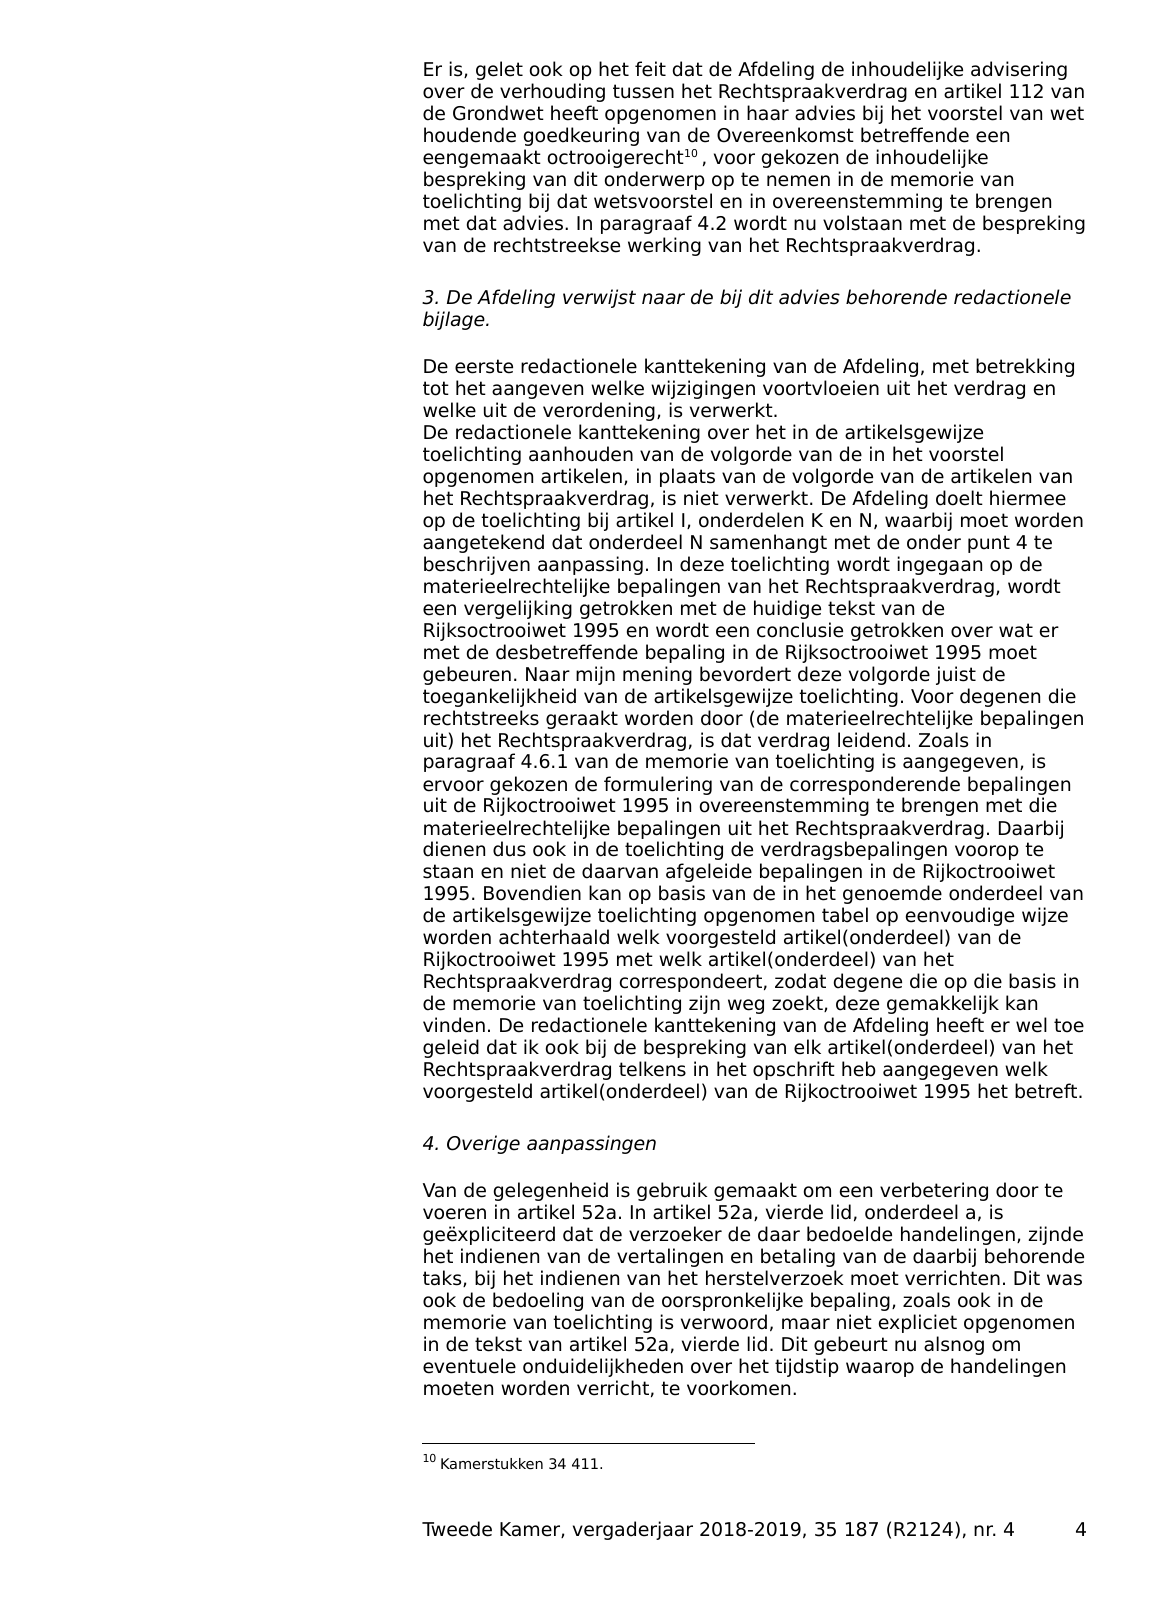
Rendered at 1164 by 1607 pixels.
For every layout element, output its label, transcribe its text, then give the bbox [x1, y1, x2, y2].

text De eerste redactionele kanttekening van de Afdeling, met betrekking tot het aangeven welke wijzigingen voortvloeien uit het verdrag en welke uit de verordening, is verwerkt. [422, 356, 1087, 422]
text Van de gelegenheid is gebruik gemaakt om een verbetering door te voeren in artikel 52a. In artikel 52a, vierde lid, onderdeel a, is geëxpliciteerd dat de verzoeker de daar bedoelde handelingen, zijnde het indienen van de vertalingen en betaling van de daarbij behorende taks, bij het indienen van het herstelverzoek moet verrichten. Dit was ook de bedoeling van de oorspronkelijke bepaling, zoals ook in de memorie van toelichting is verwoord, maar niet expliciet opgenomen in de tekst van artikel 52a, vierde lid. Dit gebeurt nu alsnog om eventuele onduidelijkheden over het tijdstip waarop de handelingen moeten worden verricht, te voorkomen. [422, 1180, 1087, 1400]
text Kamerstukken 34 411. [422, 1452, 1087, 1474]
subtitle 3. De Afdeling verwijst naar de bij dit advies behorende redactionele bijlage. [422, 287, 1087, 331]
subtitle 4. Overige aanpassingen [422, 1133, 1087, 1155]
text De redactionele kanttekening over het in de artikelsgewijze toelichting aanhouden van de volgorde van de in het voorstel opgenomen artikelen, in plaats van de volgorde van de artikelen van het Rechtspraakverdrag, is niet verwerkt. De Afdeling doelt hiermee op de toelichting bij artikel I, onderdelen K en N, waarbij moet worden aangetekend dat onderdeel N samenhangt met de onder punt 4 te beschrijven aanpassing. In deze toelichting wordt ingegaan op de materieelrechtelijke bepalingen van het Rechtspraakverdrag, wordt een vergelijking getrokken met de huidige tekst van de Rijksoctrooiwet 1995 en wordt een conclusie getrokken over wat er met de desbetreffende bepaling in de Rijksoctrooiwet 1995 moet gebeuren. Naar mijn mening bevordert deze volgorde juist de toegankelijkheid van de artikelsgewijze toelichting. Voor degenen die rechtstreeks geraakt worden door (de materieelrechtelijke bepalingen uit) het Rechtspraakverdrag, is dat verdrag leidend. Zoals in paragraaf 4.6.1 van de memorie van toelichting is aangegeven, is ervoor gekozen de formulering van de corresponderende bepalingen uit de Rijkoctrooiwet 1995 in overeenstemming te brengen met die materieelrechtelijke bepalingen uit het Rechtspraakverdrag. Daarbij dienen dus ook in de toelichting de verdragsbepalingen voorop te staan en niet de daarvan afgeleide bepalingen in de Rijkoctrooiwet 1995. Bovendien kan op basis van de in het genoemde onderdeel van de artikelsgewijze toelichting opgenomen tabel op eenvoudige wijze worden achterhaald welk voorgesteld artikel(onderdeel) van de Rijkoctrooiwet 1995 met welk artikel(onderdeel) van het Rechtspraakverdrag correspondeert, zodat degene die op die basis in de memorie van toelichting zijn weg zoekt, deze gemakkelijk kan vinden. De redactionele kanttekening van de Afdeling heeft er wel toe geleid dat ik ook bij de bespreking van elk artikel(onderdeel) van het Rechtspraakverdrag telkens in het opschrift heb aangegeven welk voorgesteld artikel(onderdeel) van de Rijkoctrooiwet 1995 het betreft. [422, 422, 1087, 1103]
text Er is, gelet ook op het feit dat de Afdeling de inhoudelijke advisering over de verhouding tussen het Rechtspraakverdrag en artikel 112 van de Grondwet heeft opgenomen in haar advies bij het voorstel van wet houdende goedkeuring van de Overeenkomst betreffende een eengemaakt octrooigerecht, voor gekozen de inhoudelijke bespreking van dit onderwerp op te nemen in de memorie van toelichting bij dat wetsvoorstel en in overeenstemming te brengen met dat advies. In paragraaf 4.2 wordt nu volstaan met de bespreking van de rechtstreekse werking van het Rechtspraakverdrag. [422, 59, 1087, 257]
